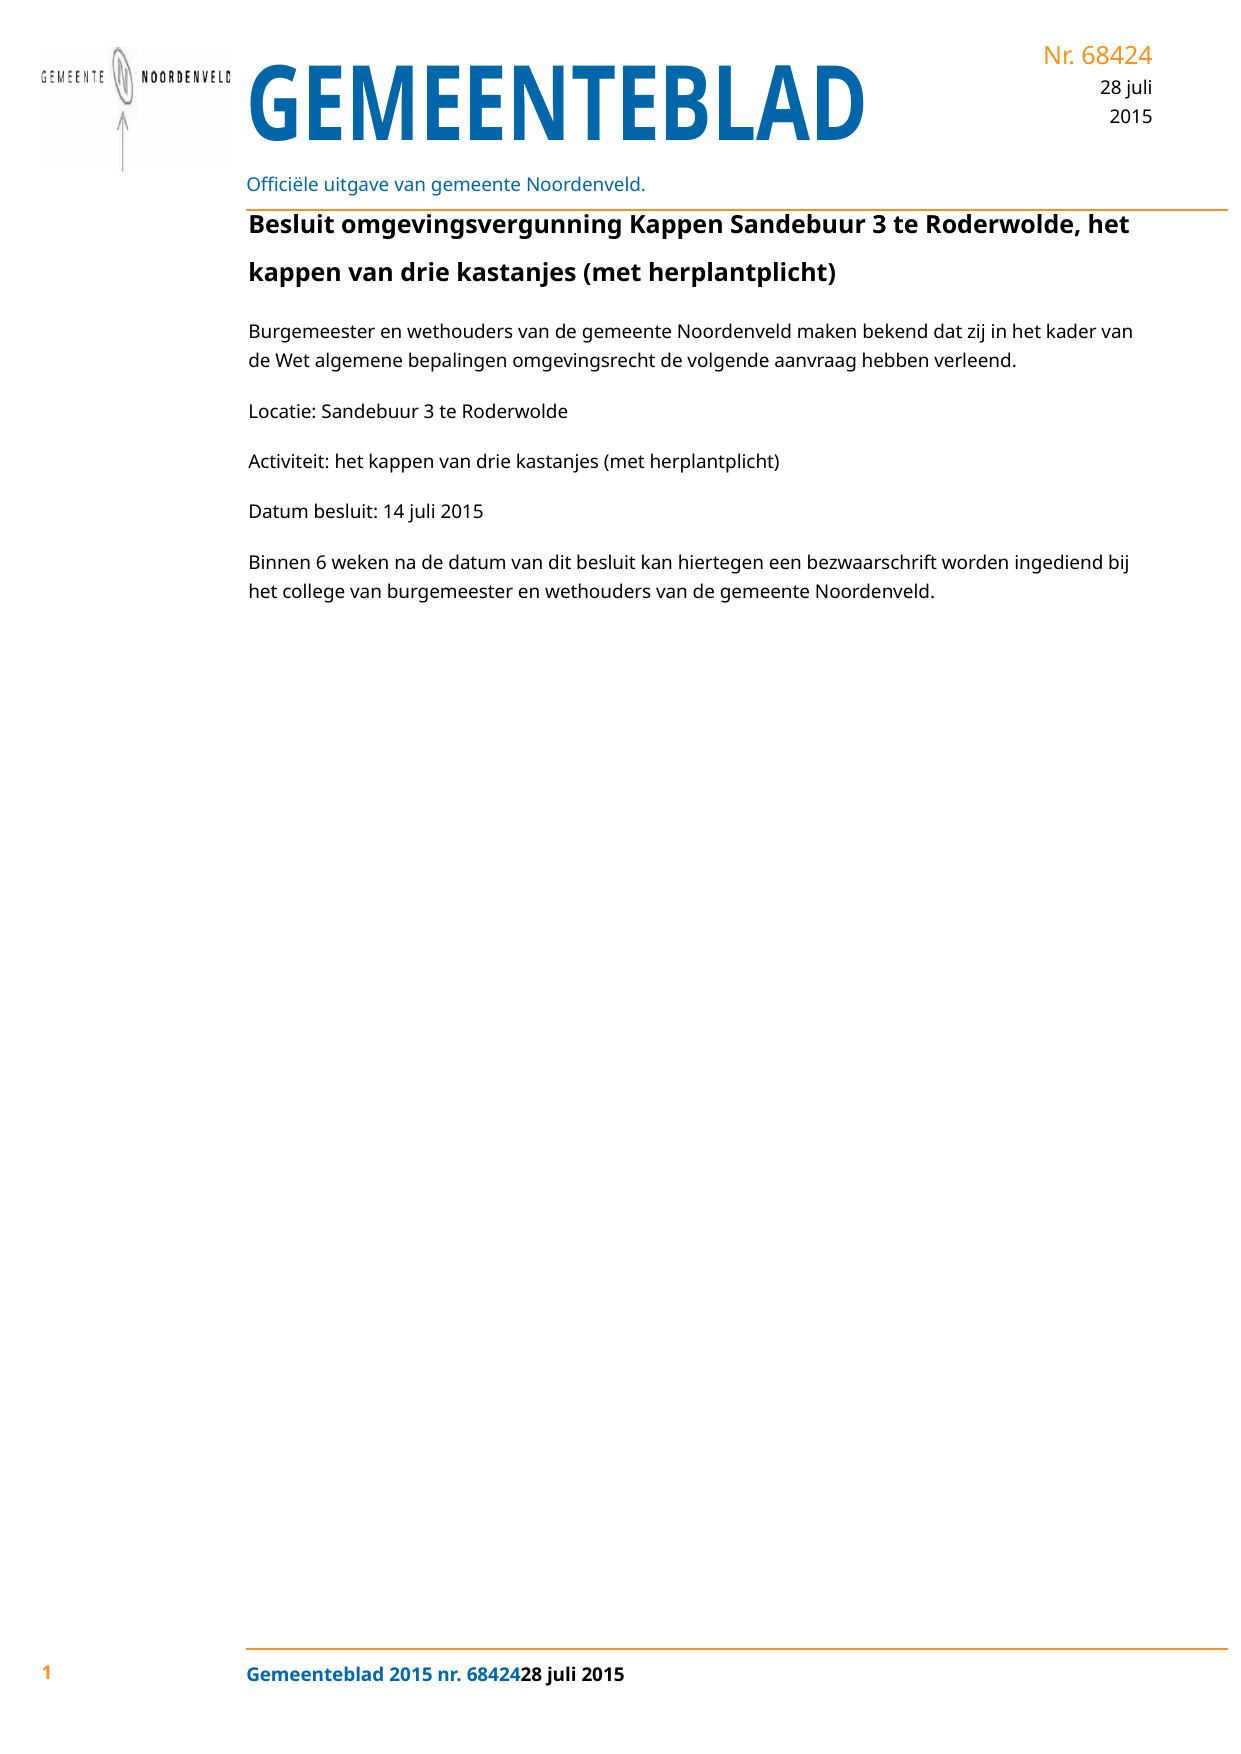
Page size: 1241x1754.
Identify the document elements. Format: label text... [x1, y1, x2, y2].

text Activiteit: het kappen van drie kastanjes (met herplantplicht) [248, 448, 1152, 474]
text Besluit omgevingsvergunning Kappen Sandebuur 3 te Roderwolde, het kappen van drie kastanjes (met herplantplicht) [248, 211, 1152, 288]
text Burgemeester en wethouders van de gemeente Noordenveld maken bekend dat zij in het kader van de Wet algemene bepalingen omgevingsrecht de volgende aanvraag hebben verleend. [248, 318, 1152, 373]
text Datum besluit: 14 juli 2015 [248, 499, 1152, 524]
text Binnen 6 weken na de datum van dit besluit kan hiertegen een bezwaarschrift worden ingediend bij het college van burgemeester en wethouders van de gemeente Noordenveld. [248, 549, 1152, 604]
picture [41, 47, 231, 172]
text Locatie: Sandebuur 3 te Roderwolde [248, 398, 1152, 424]
